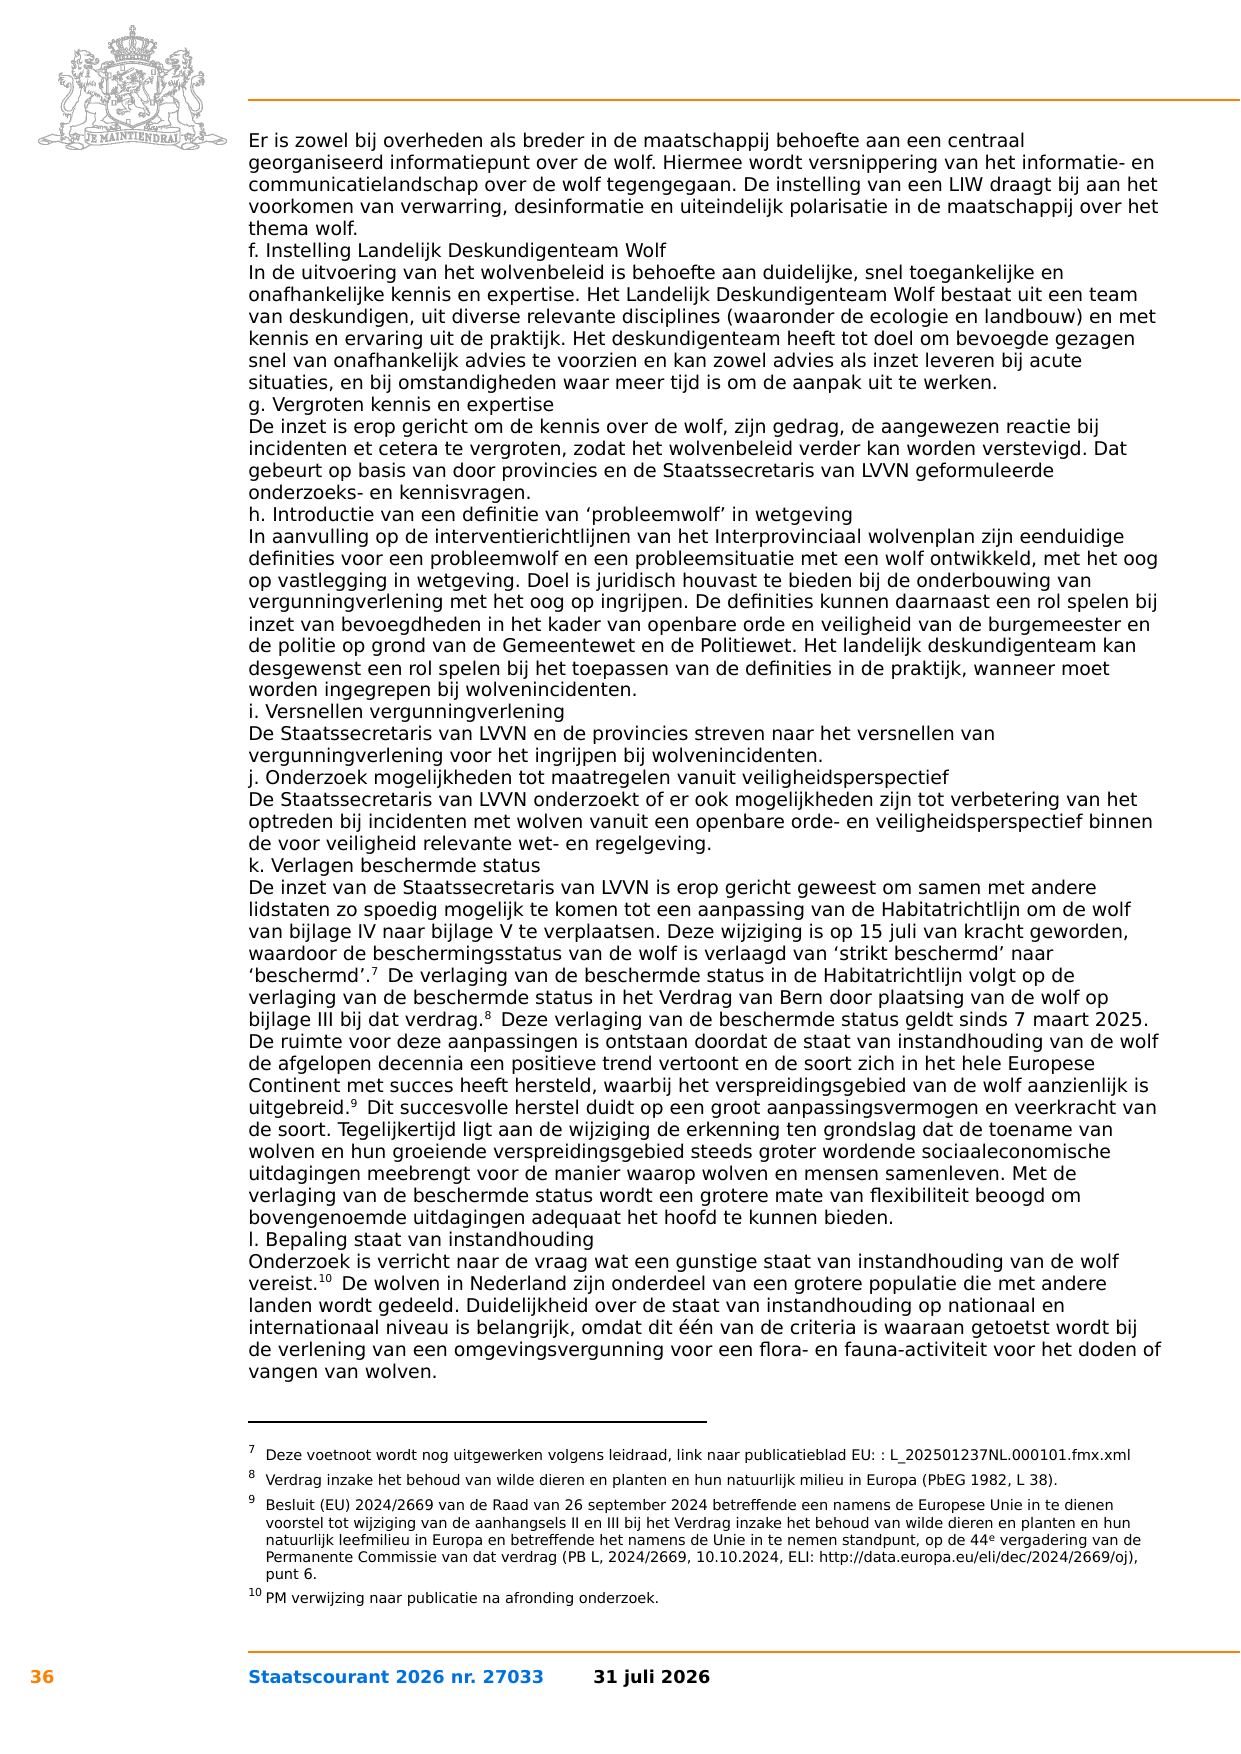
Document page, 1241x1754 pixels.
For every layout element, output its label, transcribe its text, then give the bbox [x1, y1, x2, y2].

text l. Bepaling staat van instandhouding [248, 1229, 1163, 1251]
text Besluit (EU) 2024/2669 van de Raad van 26 september 2024 betreffende een namens de Europese Unie in te dienen voorstel tot wijziging van de aanhangsels II en III bij het Verdrag inzake het behoud van wilde dieren en planten en hun natuurlijk leefmilieu in Europa en betreffende het namens de Unie in te nemen standpunt, op de 44e vergadering van de Permanente Commissie van dat verdrag (PB L, 2024/2669, 10.10.2024, ELI: http://data.europa.eu/eli/dec/2024/2669/oj), punt 6. [248, 1493, 1163, 1583]
text PM verwijzing naar publicatie na afronding onderzoek. [248, 1586, 1163, 1608]
text De inzet is erop gericht om de kennis over de wolf, zijn gedrag, de aangewezen reactie bij incidenten et cetera te vergroten, zodat het wolvenbeleid verder kan worden verstevigd. Dat gebeurt op basis van door provincies en de Staatssecretaris van LVVN geformuleerde onderzoeks- en kennisvragen. [248, 416, 1163, 503]
text Er is zowel bij overheden als breder in de maatschappij behoefte aan een centraal georganiseerd informatiepunt over de wolf. Hiermee wordt versnippering van het informatie- en communicatielandschap over de wolf tegengegaan. De instelling van een LIW draagt bij aan het voorkomen van verwarring, desinformatie en uiteindelijk polarisatie in de maatschappij over het thema wolf. [248, 130, 1163, 240]
text g. Vergroten kennis en expertise [248, 394, 1163, 416]
text Onderzoek is verricht naar de vraag wat een gunstige staat van instandhouding van de wolf vereist. De wolven in Nederland zijn onderdeel van een grotere populatie die met andere landen wordt gedeeld. Duidelijkheid over de staat van instandhouding op nationaal en internationaal niveau is belangrijk, omdat dit één van de criteria is waaraan getoetst wordt bij de verlening van een omgevingsvergunning voor een flora- en fauna-activiteit voor het doden of vangen van wolven. [248, 1251, 1163, 1383]
text De Staatssecretaris van LVVN onderzoekt of er ook mogelijkheden zijn tot verbetering van het optreden bij incidenten met wolven vanuit een openbare orde- en veiligheidsperspectief binnen de voor veiligheid relevante wet- en regelgeving. [248, 789, 1163, 855]
text De inzet van de Staatssecretaris van LVVN is erop gericht geweest om samen met andere lidstaten zo spoedig mogelijk te komen tot een aanpassing van de Habitatrichtlijn om de wolf van bijlage IV naar bijlage V te verplaatsen. Deze wijziging is op 15 juli van kracht geworden, waardoor de beschermingsstatus van de wolf is verlaagd van ‘strikt beschermd’ naar ‘beschermd’. De verlaging van de beschermde status in de Habitatrichtlijn volgt op de verlaging van de beschermde status in het Verdrag van Bern door plaatsing van de wolf op bijlage III bij dat verdrag. Deze verlaging van de beschermde status geldt sinds 7 maart 2025. De ruimte voor deze aanpassingen is ontstaan doordat de staat van instandhouding van de wolf de afgelopen decennia een positieve trend vertoont en de soort zich in het hele Europese Continent met succes heeft hersteld, waarbij het verspreidingsgebied van de wolf aanzienlijk is uitgebreid. Dit succesvolle herstel duidt op een groot aanpassingsvermogen en veerkracht van de soort. Tegelijkertijd ligt aan de wijziging de erkenning ten grondslag dat de toename van wolven en hun groeiende verspreidingsgebied steeds groter wordende sociaaleconomische uitdagingen meebrengt voor de manier waarop wolven en mensen samenleven. Met de verlaging van de beschermde status wordt een grotere mate van flexibiliteit beoogd om bovengenoemde uitdagingen adequaat het hoofd te kunnen bieden. [248, 877, 1163, 1229]
text De Staatssecretaris van LVVN en de provincies streven naar het versnellen van vergunningverlening voor het ingrijpen bij wolvenincidenten. [248, 723, 1163, 767]
text In de uitvoering van het wolvenbeleid is behoefte aan duidelijke, snel toegankelijke en onafhankelijke kennis en expertise. Het Landelijk Deskundigenteam Wolf bestaat uit een team van deskundigen, uit diverse relevante disciplines (waaronder de ecologie en landbouw) en met kennis en ervaring uit de praktijk. Het deskundigenteam heeft tot doel om bevoegde gezagen snel van onafhankelijk advies te voorzien en kan zowel advies als inzet leveren bij acute situaties, en bij omstandigheden waar meer tijd is om de aanpak uit te werken. [248, 262, 1163, 394]
text h. Introductie van een definitie van ‘probleemwolf’ in wetgeving [248, 503, 1163, 526]
text k. Verlagen beschermde status [248, 855, 1163, 877]
text In aanvulling op de interventierichtlijnen van het Interprovinciaal wolvenplan zijn eenduidige definities voor een probleemwolf en een probleemsituatie met een wolf ontwikkeld, met het oog op vastlegging in wetgeving. Doel is juridisch houvast te bieden bij de onderbouwing van vergunningverlening met het oog op ingrijpen. De definities kunnen daarnaast een rol spelen bij inzet van bevoegdheden in het kader van openbare orde en veiligheid van de burgemeester en de politie op grond van de Gemeentewet en de Politiewet. Het landelijk deskundigenteam kan desgewenst een rol spelen bij het toepassen van de definities in de praktijk, wanneer moet worden ingegrepen bij wolvenincidenten. [248, 526, 1163, 701]
text Deze voetnoot wordt nog uitgewerken volgens leidraad, link naar publicatieblad EU: : L_202501237NL.000101.fmx.xml [248, 1443, 1163, 1465]
text f. Instelling Landelijk Deskundigenteam Wolf [248, 240, 1163, 262]
text i. Versnellen vergunningverlening [248, 701, 1163, 723]
text j. Onderzoek mogelijkheden tot maatregelen vanuit veiligheidsperspectief [248, 767, 1163, 789]
picture [38, 25, 227, 150]
text Verdrag inzake het behoud van wilde dieren en planten en hun natuurlijk milieu in Europa (PbEG 1982, L 38). [248, 1468, 1163, 1490]
